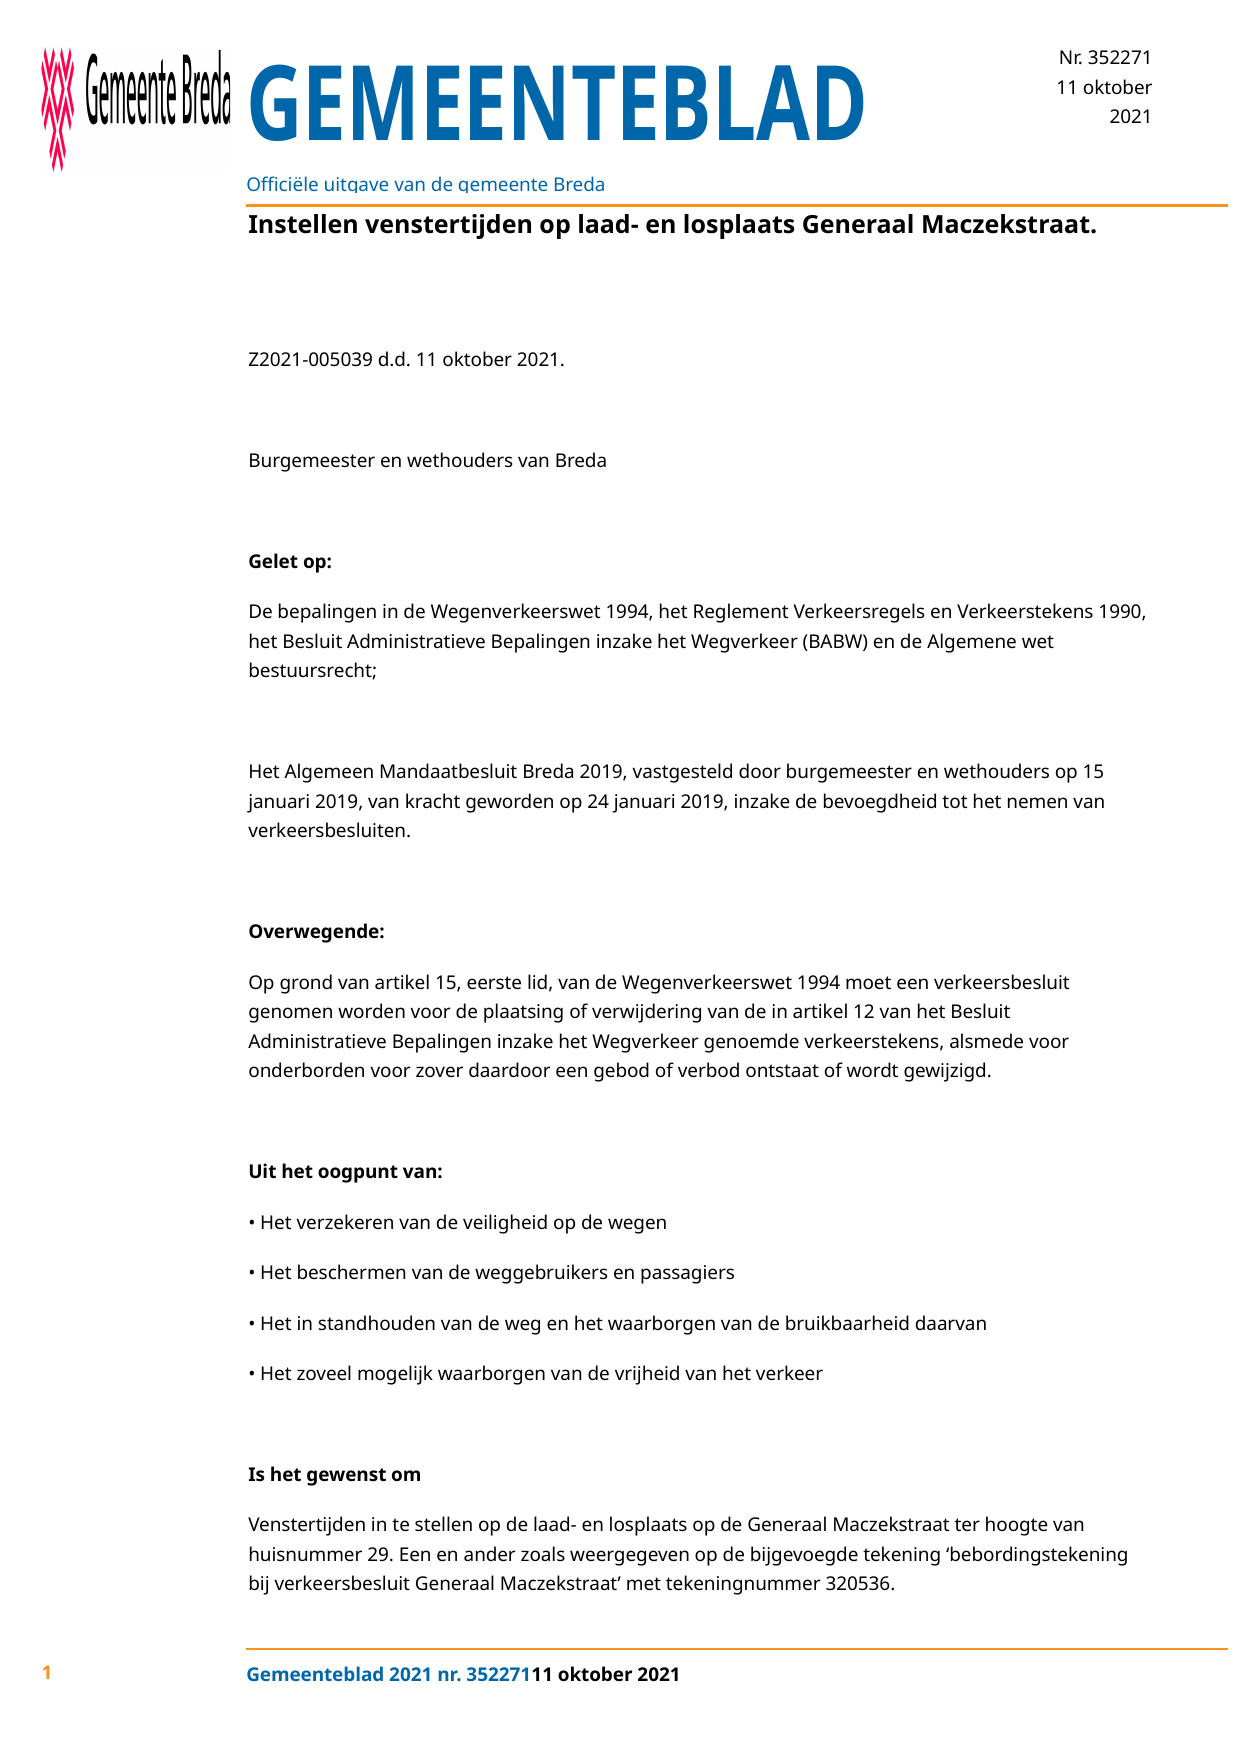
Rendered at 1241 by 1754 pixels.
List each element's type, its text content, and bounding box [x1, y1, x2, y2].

text Het Algemeen Mandaatbesluit Breda 2019, vastgesteld door burgemeester en wethouders op 15 januari 2019, van kracht geworden op 24 januari 2019, inzake de bevoegdheid tot het nemen van verkeersbesluiten. [248, 758, 1152, 843]
text Z2021-005039 d.d. 11 oktober 2021. [248, 346, 1152, 372]
text Burgemeester en wethouders van Breda [248, 447, 1152, 473]
text Overwegende: [248, 918, 1152, 944]
text Instellen venstertijden op laad- en losplaats Generaal Maczekstraat. [248, 207, 1152, 241]
text • Het in standhouden van de weg en het waarborgen van de bruikbaarheid daarvan [248, 1310, 1152, 1336]
text Uit het oogpunt van: [248, 1158, 1152, 1184]
text Gelet op: [248, 548, 1152, 574]
text • Het beschermen van de weggebruikers en passagiers [248, 1259, 1152, 1285]
text De bepalingen in de Wegenverkeerswet 1994, het Reglement Verkeersregels en Verkeerstekens 1990, het Besluit Administratieve Bepalingen inzake het Wegverkeer (BABW) en de Algemene wet bestuursrecht; [248, 598, 1152, 683]
picture [41, 47, 231, 172]
text Is het gewenst om [248, 1461, 1152, 1487]
text • Het verzekeren van de veiligheid op de wegen [248, 1209, 1152, 1235]
text Op grond van artikel 15, eerste lid, van de Wegenverkeerswet 1994 moet een verkeersbesluit genomen worden voor de plaatsing of verwijdering van de in artikel 12 van het Besluit Administratieve Bepalingen inzake het Wegverkeer genoemde verkeerstekens, alsmede voor onderborden voor zover daardoor een gebod of verbod ontstaat of wordt gewijzigd. [248, 969, 1152, 1083]
text • Het zoveel mogelijk waarborgen van de vrijheid van het verkeer [248, 1360, 1152, 1386]
text Venstertijden in te stellen op de laad- en losplaats op de Generaal Maczekstraat ter hoogte van huisnummer 29. Een en ander zoals weergegeven op de bijgevoegde tekening ‘bebordingstekening bij verkeersbesluit Generaal Maczekstraat’ met tekeningnummer 320536. [248, 1511, 1152, 1596]
